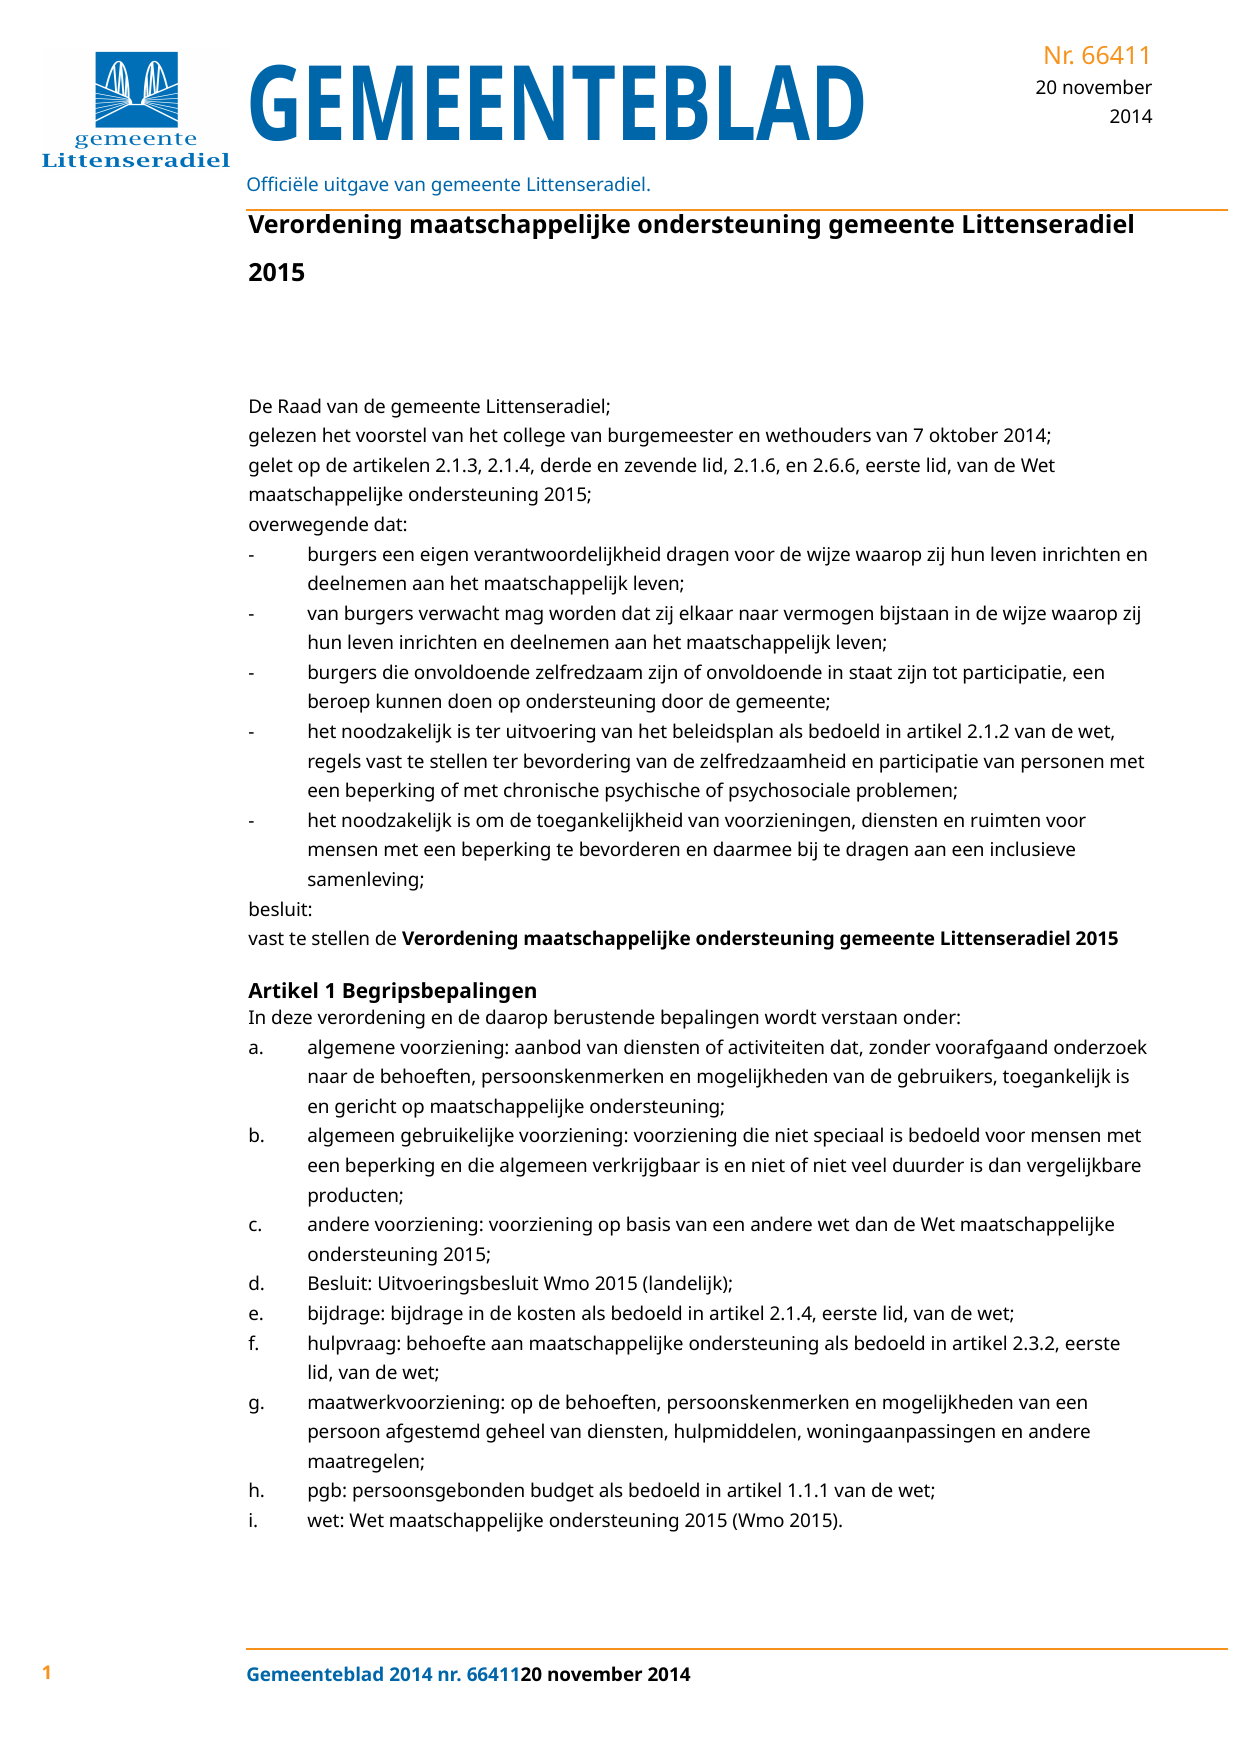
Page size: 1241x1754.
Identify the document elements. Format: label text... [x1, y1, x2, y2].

list pgb: persoonsgebonden budget als bedoeld in artikel 1.1.1 van de wet; [248, 1478, 1152, 1503]
text besluit: [248, 896, 1152, 922]
text Artikel 1 Begripsbepalingen [248, 976, 1152, 1004]
list burgers een eigen verantwoordelijkheid dragen voor de wijze waarop zij hun leven inrichten en deelnemen aan het maatschappelijk leven; [248, 541, 1152, 596]
text Verordening maatschappelijke ondersteuning gemeente Littenseradiel 2015 [248, 211, 1152, 288]
text vast te stellen de Verordening maatschappelijke ondersteuning gemeente Littenseradiel 2015 [248, 925, 1152, 951]
list Besluit: Uitvoeringsbesluit Wmo 2015 (landelijk); [248, 1271, 1152, 1296]
list algemene voorziening: aanbod van diensten of activiteiten dat, zonder voorafgaand onderzoek naar de behoeften, persoonskenmerken en mogelijkheden van de gebruikers, toegankelijk is en gericht op maatschappelijke ondersteuning; [248, 1034, 1152, 1119]
list het noodzakelijk is om de toegankelijkheid van voorzieningen, diensten en ruimten voor mensen met een beperking te bevorderen en daarmee bij te dragen aan een inclusieve samenleving; [248, 807, 1152, 892]
list hulpvraag: behoefte aan maatschappelijke ondersteuning als bedoeld in artikel 2.3.2, eerste lid, van de wet; [248, 1330, 1152, 1385]
list wet: Wet maatschappelijke ondersteuning 2015 (Wmo 2015). [248, 1507, 1152, 1533]
list van burgers verwacht mag worden dat zij elkaar naar vermogen bijstaan in de wijze waarop zij hun leven inrichten en deelnemen aan het maatschappelijk leven; [248, 600, 1152, 655]
list maatwerkvoorziening: op de behoeften, persoonskenmerken en mogelijkheden van een persoon afgestemd geheel van diensten, hulpmiddelen, woningaanpassingen en andere maatregelen; [248, 1389, 1152, 1474]
text De Raad van de gemeente Littenseradiel; [248, 393, 1152, 419]
list bijdrage: bijdrage in de kosten als bedoeld in artikel 2.1.4, eerste lid, van de wet; [248, 1300, 1152, 1326]
text overwegende dat: [248, 511, 1152, 537]
list burgers die onvoldoende zelfredzaam zijn of onvoldoende in staat zijn tot participatie, een beroep kunnen doen op ondersteuning door de gemeente; [248, 659, 1152, 714]
text gelet op de artikelen 2.1.3, 2.1.4, derde en zevende lid, 2.1.6, en 2.6.6, eerste lid, van de Wet maatschappelijke ondersteuning 2015; [248, 452, 1152, 507]
list het noodzakelijk is ter uitvoering van het beleidsplan als bedoeld in artikel 2.1.2 van de wet, regels vast te stellen ter bevordering van de zelfredzaamheid en participatie van personen met een beperking of met chronische psychische of psychosociale problemen; [248, 718, 1152, 803]
list algemeen gebruikelijke voorziening: voorziening die niet speciaal is bedoeld voor mensen met een beperking en die algemeen verkrijgbaar is en niet of niet veel duurder is dan vergelijkbare producten; [248, 1123, 1152, 1207]
list andere voorziening: voorziening op basis van een andere wet dan de Wet maatschappelijke ondersteuning 2015; [248, 1211, 1152, 1267]
text In deze verordening en de daarop berustende bepalingen wordt verstaan onder: [248, 1004, 1152, 1030]
text gelezen het voorstel van het college van burgemeester en wethouders van 7 oktober 2014; [248, 422, 1152, 448]
picture [41, 47, 231, 172]
